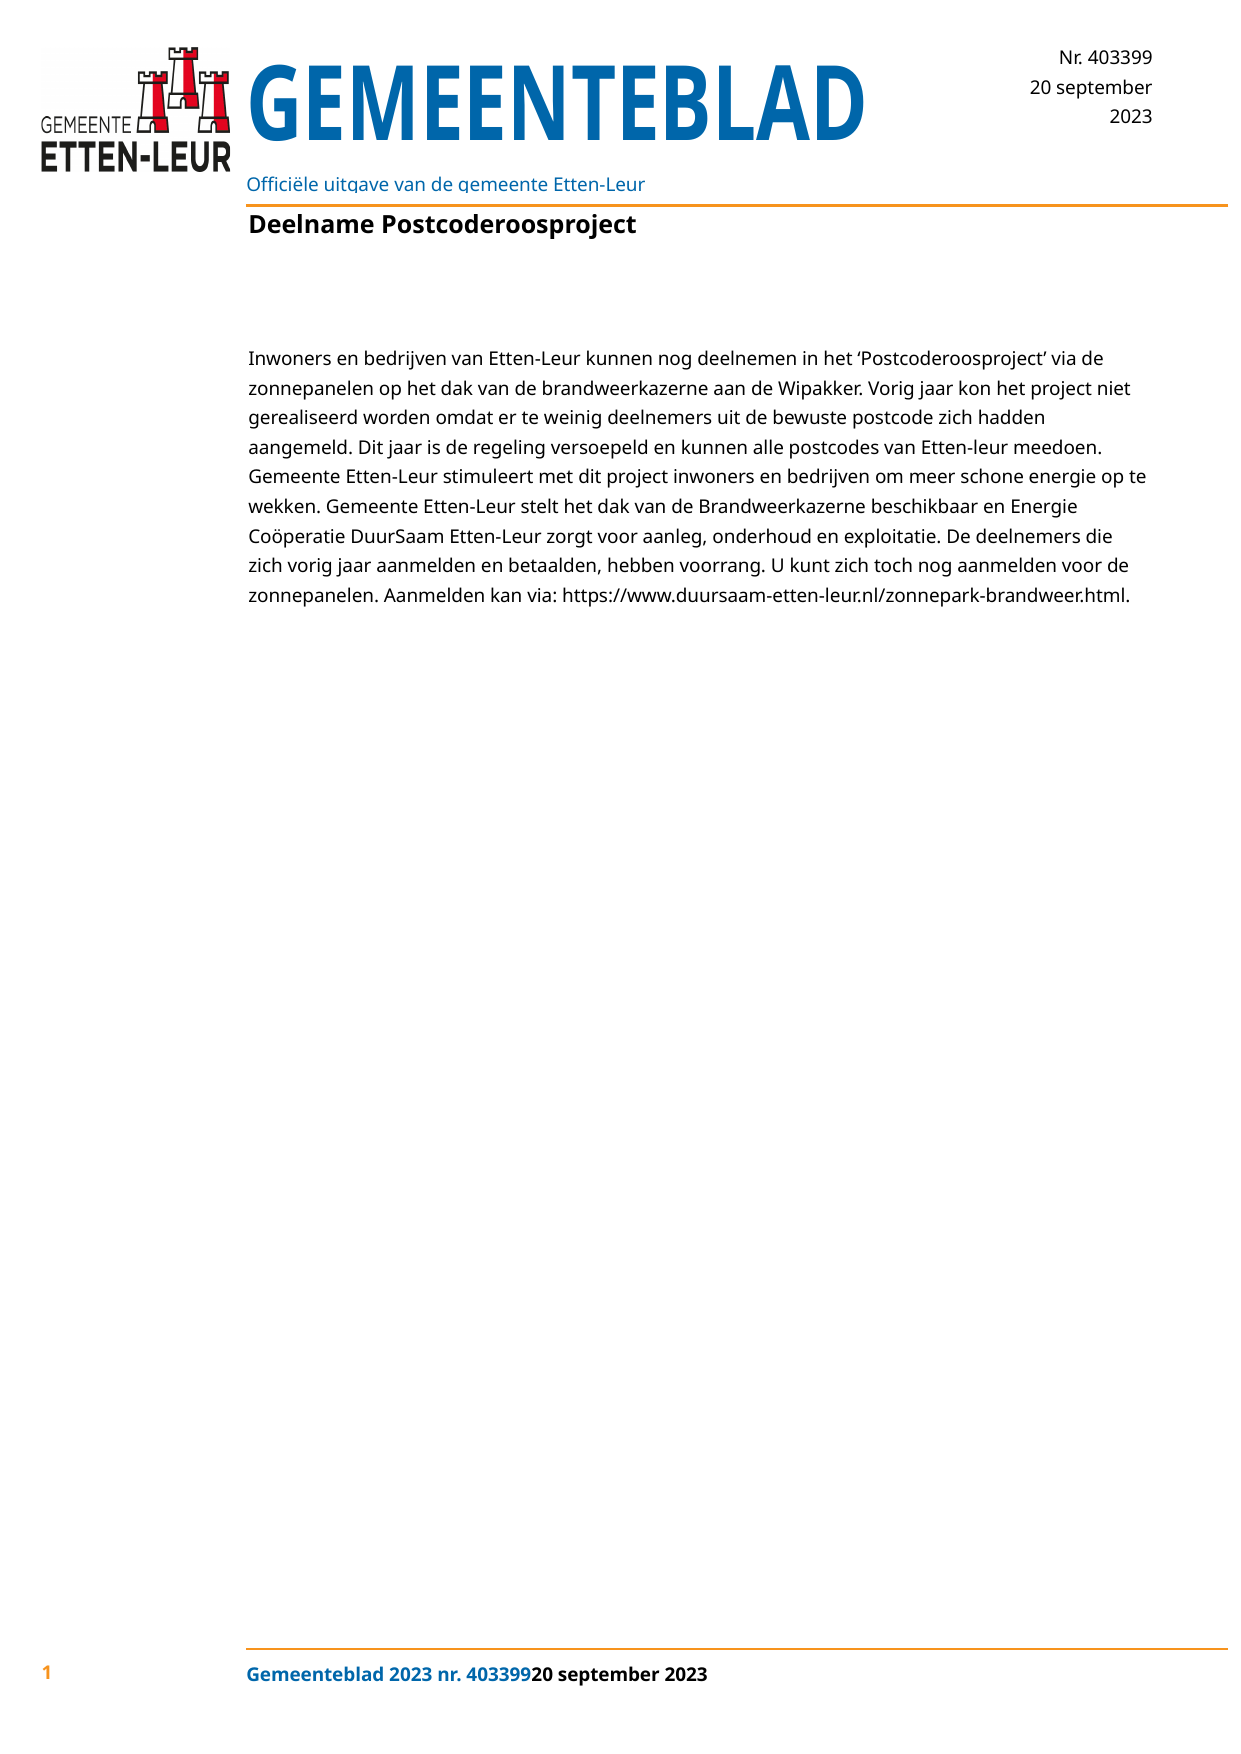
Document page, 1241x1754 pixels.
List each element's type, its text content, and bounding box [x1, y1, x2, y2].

picture [41, 47, 231, 172]
text Deelname Postcoderoosproject [248, 207, 1152, 241]
text Inwoners en bedrijven van Etten-Leur kunnen nog deelnemen in het ‘Postcoderoosproject’ via de zonnepanelen op het dak van de brandweerkazerne aan de Wipakker. Vorig jaar kon het project niet gerealiseerd worden omdat er te weinig deelnemers uit de bewuste postcode zich hadden aangemeld. Dit jaar is de regeling versoepeld en kunnen alle postcodes van Etten-leur meedoen. Gemeente Etten-Leur stimuleert met dit project inwoners en bedrijven om meer schone energie op te wekken. Gemeente Etten-Leur stelt het dak van de Brandweerkazerne beschikbaar en Energie Coöperatie DuurSaam Etten-Leur zorgt voor aanleg, onderhoud en exploitatie. De deelnemers die zich vorig jaar aanmelden en betaalden, hebben voorrang. U kunt zich toch nog aanmelden voor de zonnepanelen. Aanmelden kan via: https://www.duursaam-etten-leur.nl/zonnepark-brandweer.html. [248, 345, 1152, 608]
